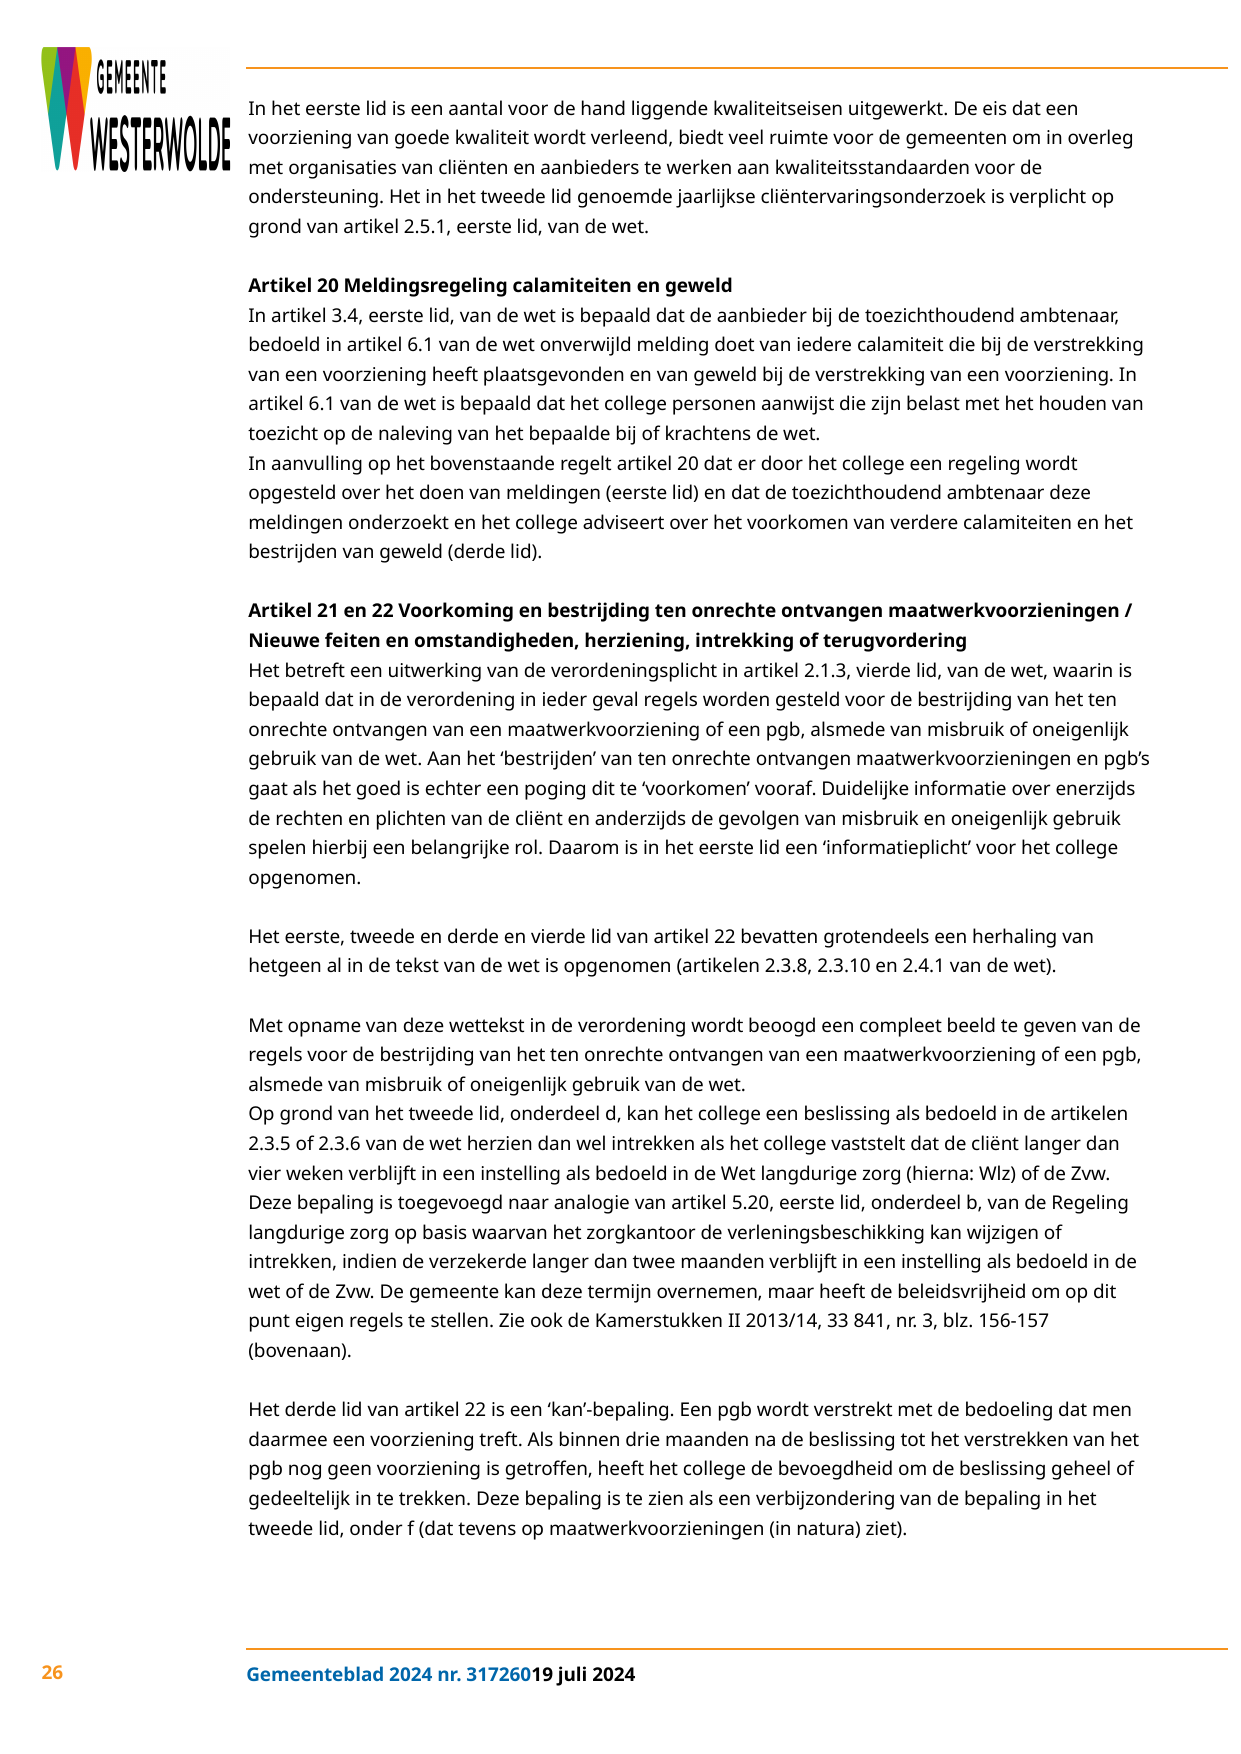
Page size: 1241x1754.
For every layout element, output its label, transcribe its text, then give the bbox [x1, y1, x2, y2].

text Het derde lid van artikel 22 is een ‘kan’-bepaling. Een pgb wordt verstrekt met de bedoeling dat men daarmee een voorziening treft. Als binnen drie maanden na de beslissing tot het verstrekken van het pgb nog geen voorziening is getroffen, heeft het college de bevoegdheid om de beslissing geheel of gedeeltelijk in te trekken. Deze bepaling is te zien als een verbijzondering van de bepaling in het tweede lid, onder f (dat tevens op maatwerkvoorzieningen (in natura) ziet). [248, 1396, 1152, 1541]
picture [41, 47, 231, 172]
text Artikel 20 Meldingsregeling calamiteiten en geweld [248, 272, 1152, 298]
text Artikel 21 en 22 Voorkoming en bestrijding ten onrechte ontvangen maatwerkvoorzieningen / Nieuwe feiten en omstandigheden, herziening, intrekking of terugvordering [248, 598, 1152, 653]
text In artikel 3.4, eerste lid, van de wet is bepaald dat de aanbieder bij de toezichthoudend ambtenaar, bedoeld in artikel 6.1 van de wet onverwijld melding doet van iedere calamiteit die bij de verstrekking van een voorziening heeft plaatsgevonden en van geweld bij de verstrekking van een voorziening. In artikel 6.1 van de wet is bepaald dat het college personen aanwijst die zijn belast met het houden van toezicht op de naleving van het bepaalde bij of krachtens de wet. [248, 302, 1152, 446]
text Met opname van deze wettekst in de verordening wordt beoogd een compleet beeld te geven van de regels voor de bestrijding van het ten onrechte ontvangen van een maatwerkvoorziening of een pgb, alsmede van misbruik of oneigenlijk gebruik van de wet. [248, 1012, 1152, 1097]
text Het eerste, tweede en derde en vierde lid van artikel 22 bevatten grotendeels een herhaling van hetgeen al in de tekst van de wet is opgenomen (artikelen 2.3.8, 2.3.10 en 2.4.1 van de wet). [248, 923, 1152, 978]
text In het eerste lid is een aantal voor de hand liggende kwaliteitseisen uitgewerkt. De eis dat een voorziening van goede kwaliteit wordt verleend, biedt veel ruimte voor de gemeenten om in overleg met organisaties van cliënten en aanbieders te werken aan kwaliteitsstandaarden voor de ondersteuning. Het in het tweede lid genoemde jaarlijkse cliëntervaringsonderzoek is verplicht op grond van artikel 2.5.1, eerste lid, van de wet. [248, 95, 1152, 239]
text Het betreft een uitwerking van de verordeningsplicht in artikel 2.1.3, vierde lid, van de wet, waarin is bepaald dat in de verordening in ieder geval regels worden gesteld voor de bestrijding van het ten onrechte ontvangen van een maatwerkvoorziening of een pgb, alsmede van misbruik of oneigenlijk gebruik van de wet. Aan het ‘bestrijden’ van ten onrechte ontvangen maatwerkvoorzieningen en pgb’s gaat als het goed is echter een poging dit te ‘voorkomen’ vooraf. Duidelijke informatie over enerzijds de rechten en plichten van de cliënt en anderzijds de gevolgen van misbruik en oneigenlijk gebruik spelen hierbij een belangrijke rol. Daarom is in het eerste lid een ‘informatieplicht’ voor het college opgenomen. [248, 657, 1152, 890]
text In aanvulling op het bovenstaande regelt artikel 20 dat er door het college een regeling wordt opgesteld over het doen van meldingen (eerste lid) en dat de toezichthoudend ambtenaar deze meldingen onderzoekt en het college adviseert over het voorkomen van verdere calamiteiten en het bestrijden van geweld (derde lid). [248, 450, 1152, 564]
text Op grond van het tweede lid, onderdeel d, kan het college een beslissing als bedoeld in de artikelen 2.3.5 of 2.3.6 van de wet herzien dan wel intrekken als het college vaststelt dat de cliënt langer dan vier weken verblijft in een instelling als bedoeld in de Wet langdurige zorg (hierna: Wlz) of de Zvw. Deze bepaling is toegevoegd naar analogie van artikel 5.20, eerste lid, onderdeel b, van de Regeling langdurige zorg op basis waarvan het zorgkantoor de verleningsbeschikking kan wijzigen of intrekken, indien de verzekerde langer dan twee maanden verblijft in een instelling als bedoeld in de wet of de Zvw. De gemeente kan deze termijn overnemen, maar heeft de beleidsvrijheid om op dit punt eigen regels te stellen. Zie ook de Kamerstukken II 2013/14, 33 841, nr. 3, blz. 156-157 (bovenaan). [248, 1101, 1152, 1363]
